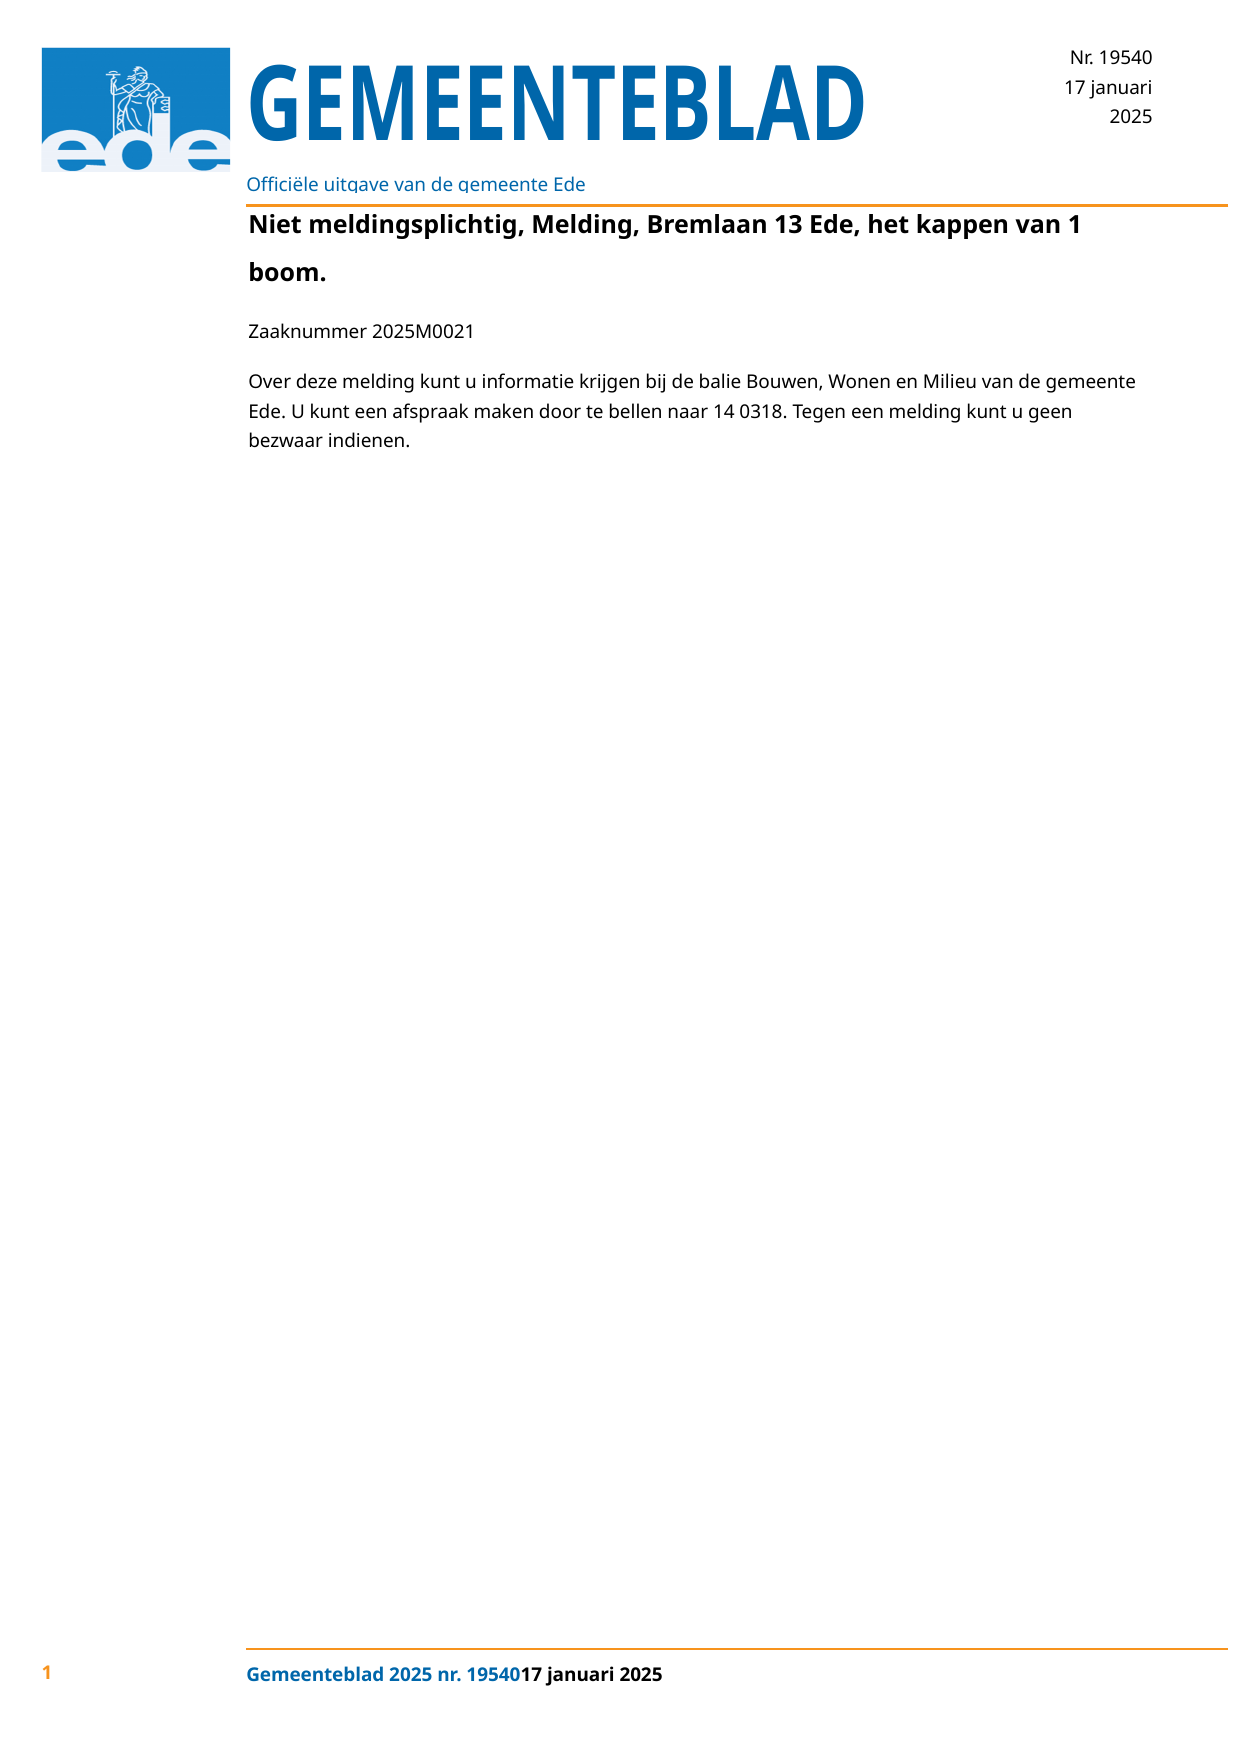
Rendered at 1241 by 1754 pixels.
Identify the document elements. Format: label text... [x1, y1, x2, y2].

picture [41, 47, 231, 172]
text Niet meldingsplichtig, Melding, Bremlaan 13 Ede, het kappen van 1 boom. [248, 207, 1152, 288]
text Zaaknummer 2025M0021 [248, 318, 1152, 344]
text Over deze melding kunt u informatie krijgen bij de balie Bouwen, Wonen en Milieu van de gemeente Ede. U kunt een afspraak maken door te bellen naar 14 0318. Tegen een melding kunt u geen bezwaar indienen. [248, 368, 1152, 453]
